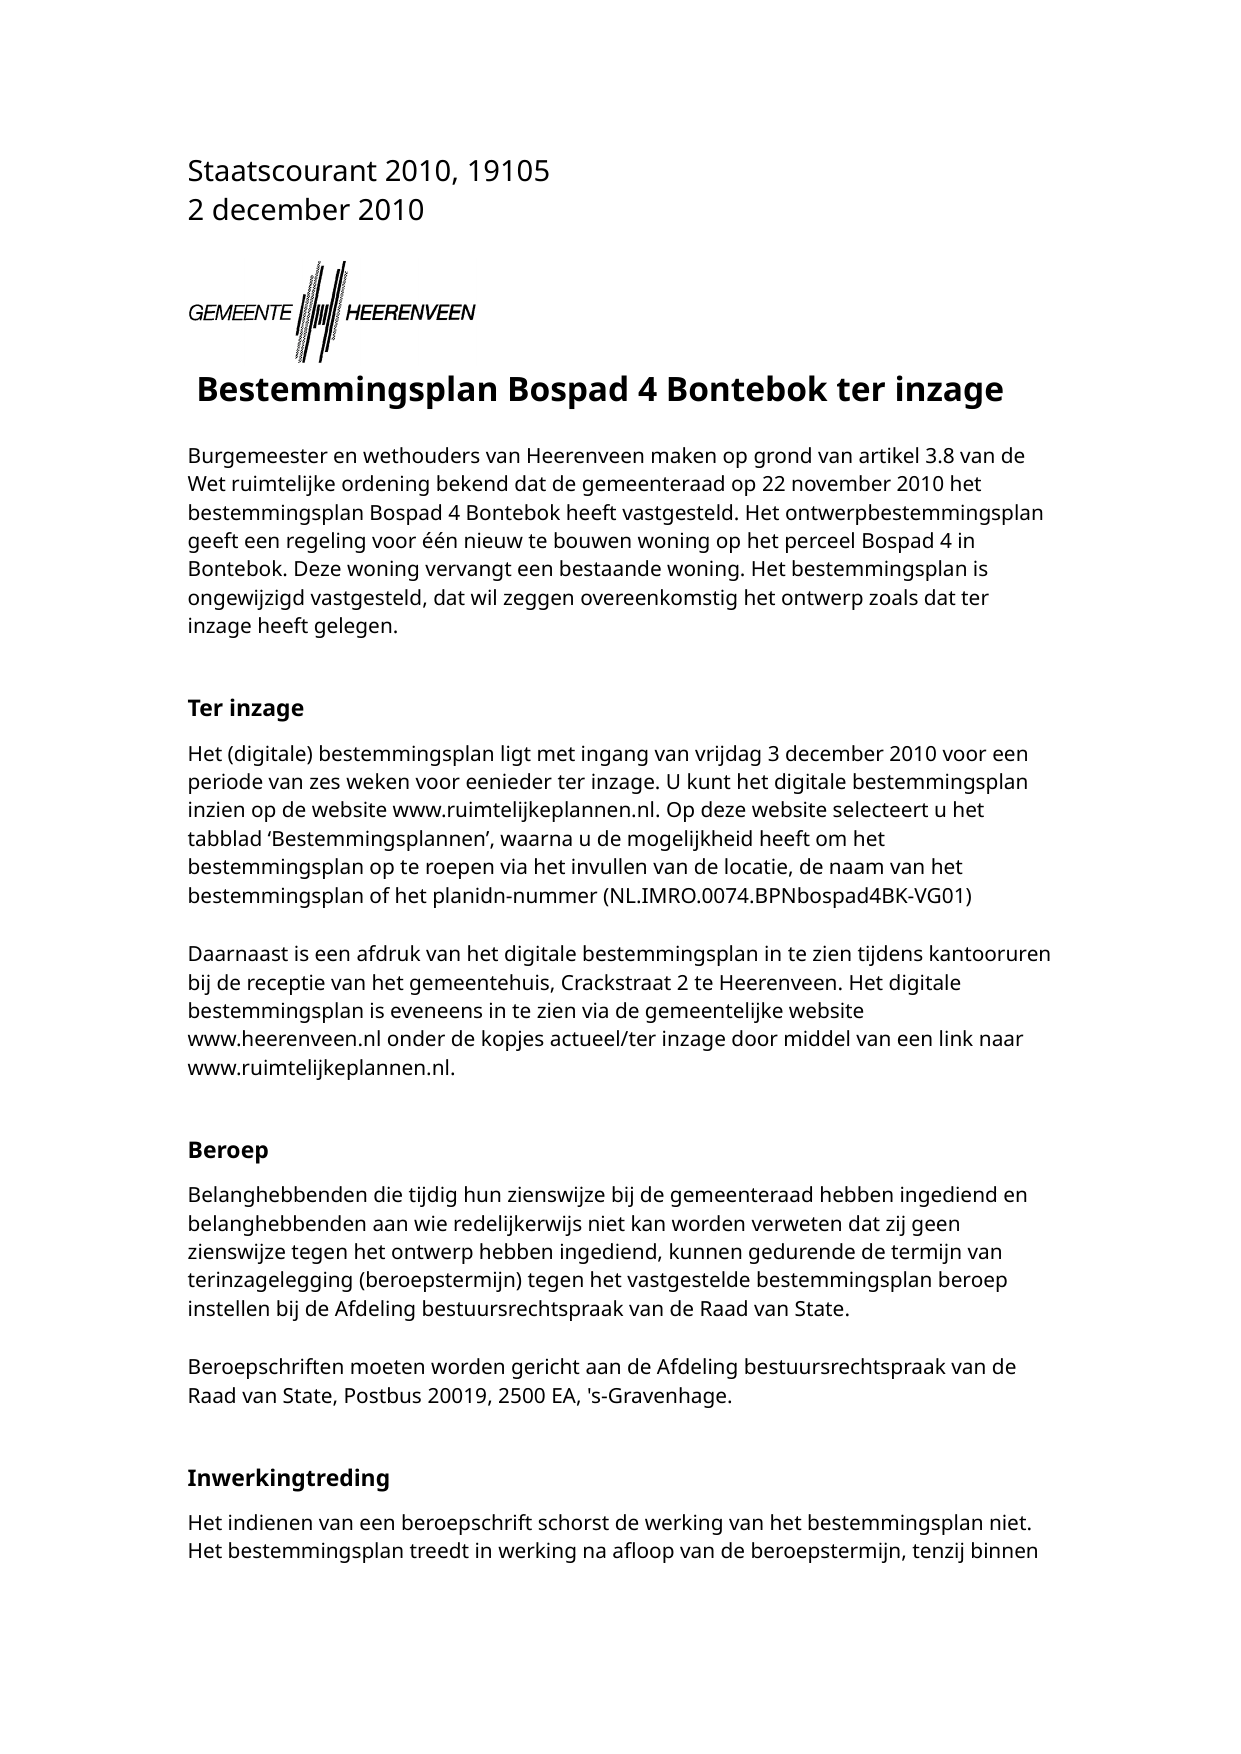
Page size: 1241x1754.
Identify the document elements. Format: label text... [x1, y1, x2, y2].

text Staatscourant 2010, 19105 [187, 150, 1053, 190]
text Het (digitale) bestemmingsplan ligt met ingang van vrijdag 3 december 2010 voor een periode van zes weken voor eenieder ter inzage. U kunt het digitale bestemmingsplan inzien op de website www.ruimtelijkeplannen.nl. Op deze website selecteert u het tabblad ‘Bestemmingsplannen’, waarna u de mogelijkheid heeft om het bestemmingsplan op te roepen via het invullen van de locatie, de naam van het bestemmingsplan of het planidn-nummer (NL.IMRO.0074.BPNbospad4BK-VG01) [187, 739, 1053, 909]
text Burgemeester en wethouders van Heerenveen maken op grond van artikel 3.8 van de Wet ruimtelijke ordening bekend dat de gemeenteraad op 22 november 2010 het bestemmingsplan Bospad 4 Bontebok heeft vastgesteld. Het ontwerpbestemmingsplan geeft een regeling voor één nieuw te bouwen woning op het perceel Bospad 4 in Bontebok. Deze woning vervangt een bestaande woning. Het bestemmingsplan is ongewijzigd vastgesteld, dat wil zeggen overeenkomstig het ontwerp zoals dat ter inzage heeft gelegen. [187, 441, 1053, 640]
text Beroepschriften moeten worden gericht aan de Afdeling bestuursrechtspraak van de Raad van State, Postbus 20019, 2500 EA, 's-Gravenhage. [187, 1352, 1053, 1409]
text Het indienen van een beroepschrift schorst de werking van het bestemmingsplan niet. Het bestemmingsplan treedt in werking na afloop van de beroepstermijn, tenzij binnen [187, 1508, 1053, 1565]
subtitle Beroep [187, 1134, 1053, 1165]
subtitle Bestemmingsplan Bospad 4 Bontebok ter inzage [187, 271, 1053, 411]
picture [187, 258, 477, 366]
subtitle Inwerkingtreding [187, 1462, 1053, 1493]
subtitle Ter inzage [187, 692, 1053, 724]
text 2 december 2010 [187, 190, 1053, 229]
text Daarnaast is een afdruk van het digitale bestemmingsplan in te zien tijdens kantooruren bij de receptie van het gemeentehuis, Crackstraat 2 te Heerenveen. Het digitale bestemmingsplan is eveneens in te zien via de gemeentelijke website www.heerenveen.nl onder de kopjes actueel/ter inzage door middel van een link naar www.ruimtelijkeplannen.nl. [187, 939, 1053, 1081]
text Belanghebbenden die tijdig hun zienswijze bij de gemeenteraad hebben ingediend en belanghebbenden aan wie redelijkerwijs niet kan worden verweten dat zij geen zienswijze tegen het ontwerp hebben ingediend, kunnen gedurende de termijn van terinzagelegging (beroepstermijn) tegen het vastgestelde bestemmingsplan beroep instellen bij de Afdeling bestuursrechtspraak van de Raad van State. [187, 1180, 1053, 1322]
